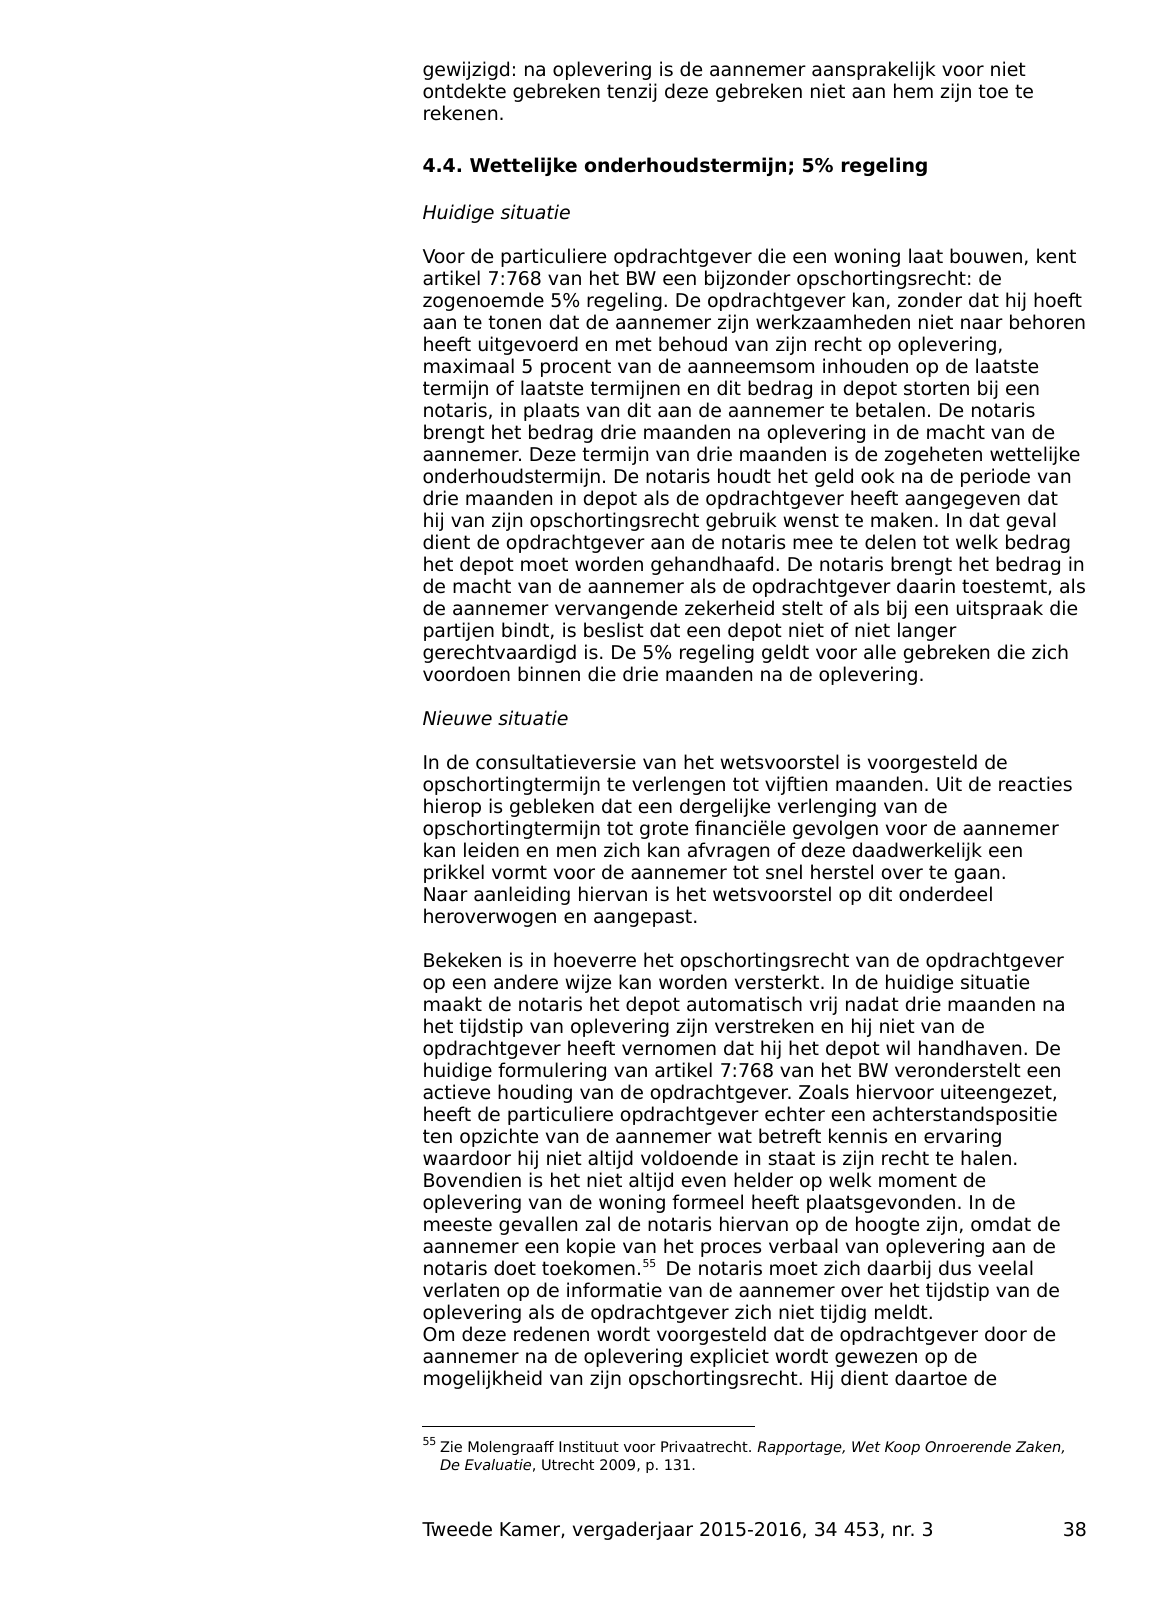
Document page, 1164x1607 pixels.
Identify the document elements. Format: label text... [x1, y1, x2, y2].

subtitle 4.4. Wettelijke onderhoudstermijn; 5% regeling [422, 155, 1087, 177]
text In de consultatieversie van het wetsvoorstel is voorgesteld de opschortingtermijn te verlengen tot vijftien maanden. Uit de reacties hierop is gebleken dat een dergelijke verlenging van de opschortingtermijn tot grote financiële gevolgen voor de aannemer kan leiden en men zich kan afvragen of deze daadwerkelijk een prikkel vormt voor de aannemer tot snel herstel over te gaan. [422, 752, 1087, 884]
subtitle Nieuwe situatie [422, 708, 1087, 730]
text gewijzigd: na oplevering is de aannemer aansprakelijk voor niet ontdekte gebreken tenzij deze gebreken niet aan hem zijn toe te rekenen. [422, 59, 1087, 125]
text Om deze redenen wordt voorgesteld dat de opdrachtgever door de aannemer na de oplevering expliciet wordt gewezen op de mogelijkheid van zijn opschortingsrecht. Hij dient daartoe de [422, 1324, 1087, 1390]
text Bekeken is in hoeverre het opschortingsrecht van de opdrachtgever op een andere wijze kan worden versterkt. In de huidige situatie maakt de notaris het depot automatisch vrij nadat drie maanden na het tijdstip van oplevering zijn verstreken en hij niet van de opdrachtgever heeft vernomen dat hij het depot wil handhaven. De huidige formulering van artikel 7:768 van het BW veronderstelt een actieve houding van de opdrachtgever. Zoals hiervoor uiteengezet, heeft de particuliere opdrachtgever echter een achterstandspositie ten opzichte van de aannemer wat betreft kennis en ervaring waardoor hij niet altijd voldoende in staat is zijn recht te halen. Bovendien is het niet altijd even helder op welk moment de oplevering van de woning formeel heeft plaatsgevonden. In de meeste gevallen zal de notaris hiervan op de hoogte zijn, omdat de aannemer een kopie van het proces verbaal van oplevering aan de notaris doet toekomen. De notaris moet zich daarbij dus veelal verlaten op de informatie van de aannemer over het tijdstip van de oplevering als de opdrachtgever zich niet tijdig meldt. [422, 950, 1087, 1324]
text Naar aanleiding hiervan is het wetsvoorstel op dit onderdeel heroverwogen en aangepast. [422, 884, 1087, 928]
text Zie Molengraaff Instituut voor Privaatrecht. Rapportage, Wet Koop Onroerende Zaken, De Evaluatie, Utrecht 2009, p. 131. [422, 1435, 1087, 1474]
text Voor de particuliere opdrachtgever die een woning laat bouwen, kent artikel 7:768 van het BW een bijzonder opschortingsrecht: de zogenoemde 5% regeling. De opdrachtgever kan, zonder dat hij hoeft aan te tonen dat de aannemer zijn werkzaamheden niet naar behoren heeft uitgevoerd en met behoud van zijn recht op oplevering, maximaal 5 procent van de aanneemsom inhouden op de laatste termijn of laatste termijnen en dit bedrag in depot storten bij een notaris, in plaats van dit aan de aannemer te betalen. De notaris brengt het bedrag drie maanden na oplevering in de macht van de aannemer. Deze termijn van drie maanden is de zogeheten wettelijke onderhoudstermijn. De notaris houdt het geld ook na de periode van drie maanden in depot als de opdrachtgever heeft aangegeven dat hij van zijn opschortingsrecht gebruik wenst te maken. In dat geval dient de opdrachtgever aan de notaris mee te delen tot welk bedrag het depot moet worden gehandhaafd. De notaris brengt het bedrag in de macht van de aannemer als de opdrachtgever daarin toestemt, als de aannemer vervangende zekerheid stelt of als bij een uitspraak die partijen bindt, is beslist dat een depot niet of niet langer gerechtvaardigd is. De 5% regeling geldt voor alle gebreken die zich voordoen binnen die drie maanden na de oplevering. [422, 246, 1087, 686]
subtitle Huidige situatie [422, 202, 1087, 224]
